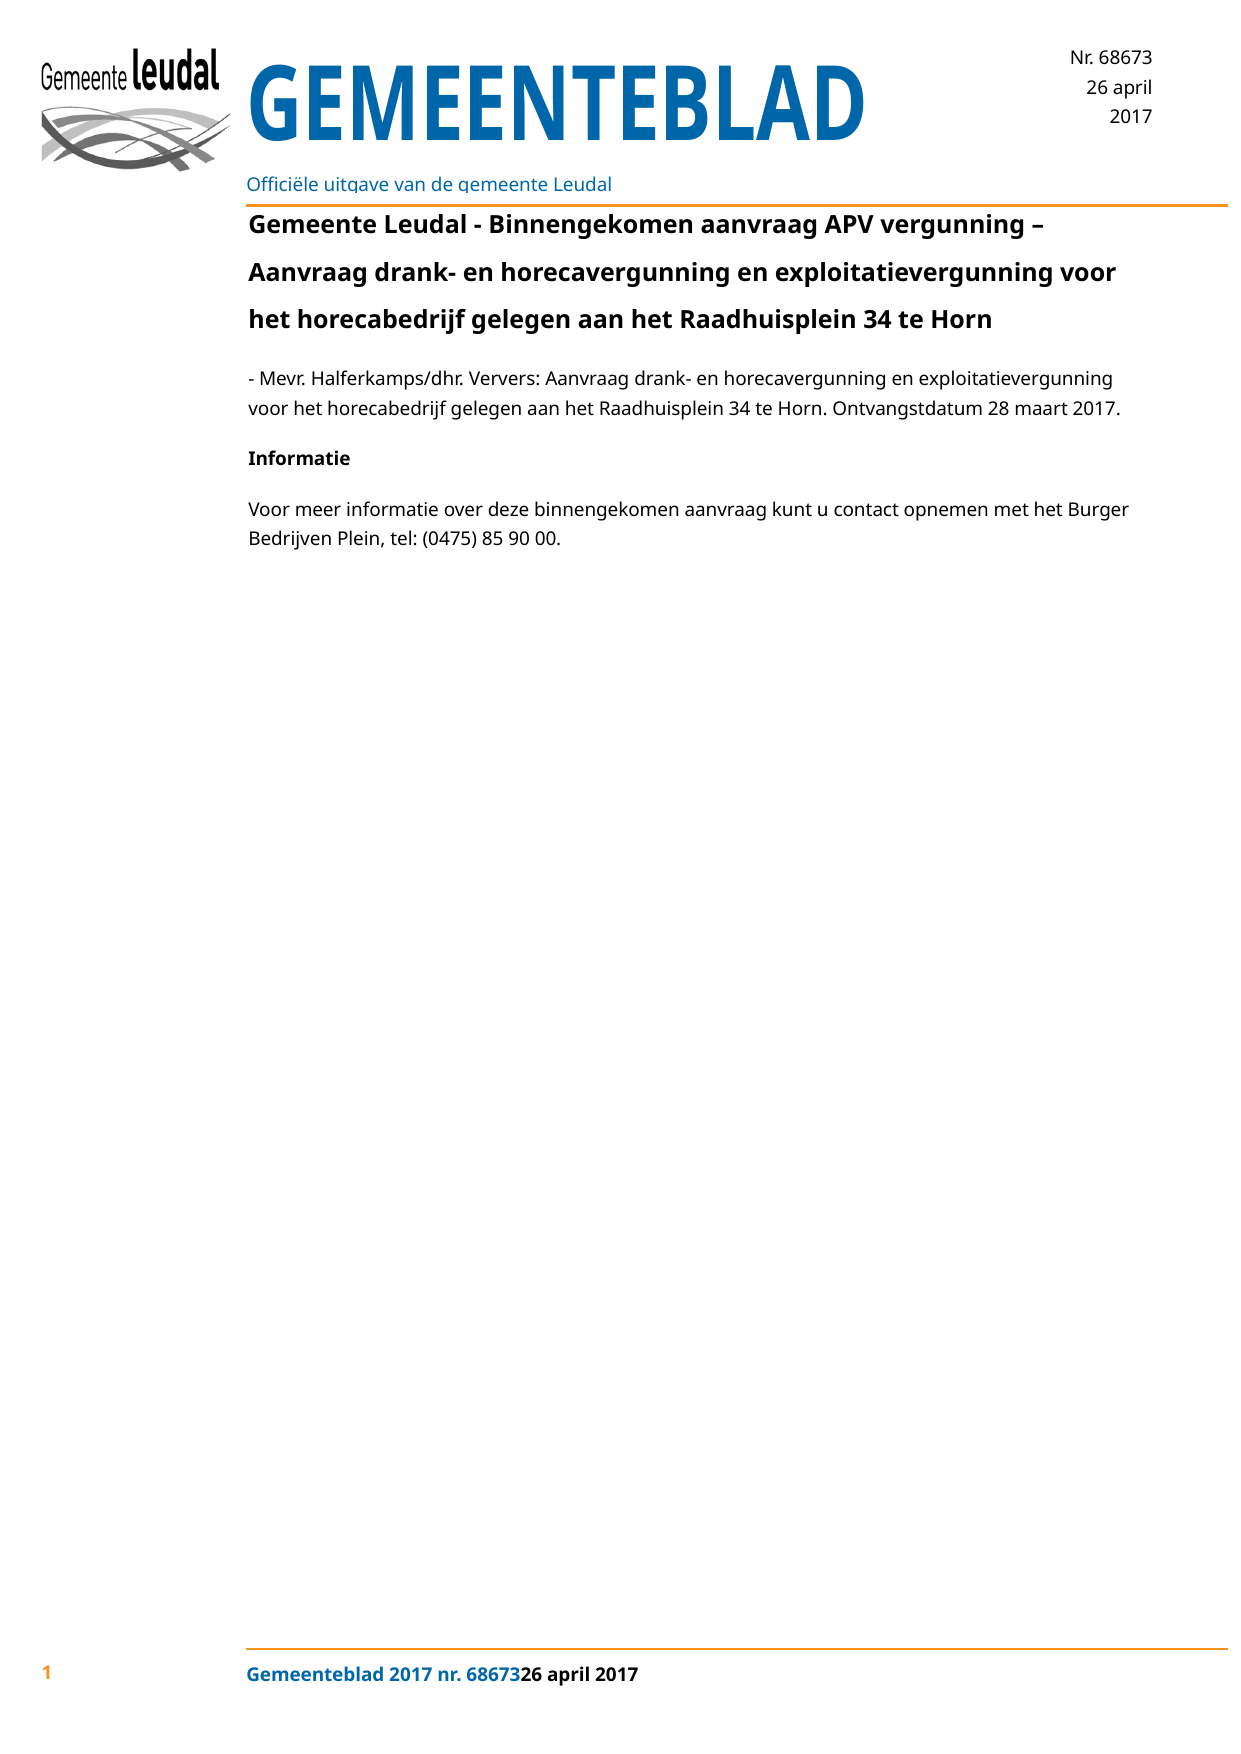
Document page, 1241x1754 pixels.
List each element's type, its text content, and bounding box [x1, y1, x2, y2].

text Voor meer informatie over deze binnengekomen aanvraag kunt u contact opnemen met het Burger Bedrijven Plein, tel: (0475) 85 90 00. [248, 496, 1152, 551]
picture [41, 47, 231, 172]
text Gemeente Leudal - Binnengekomen aanvraag APV vergunning – Aanvraag drank- en horecavergunning en exploitatievergunning voor het horecabedrijf gelegen aan het Raadhuisplein 34 te Horn [248, 207, 1152, 336]
text - Mevr. Halferkamps/dhr. Ververs: Aanvraag drank- en horecavergunning en exploitatievergunning voor het horecabedrijf gelegen aan het Raadhuisplein 34 te Horn. Ontvangstdatum 28 maart 2017. [248, 366, 1152, 421]
text Informatie [248, 446, 1152, 471]
